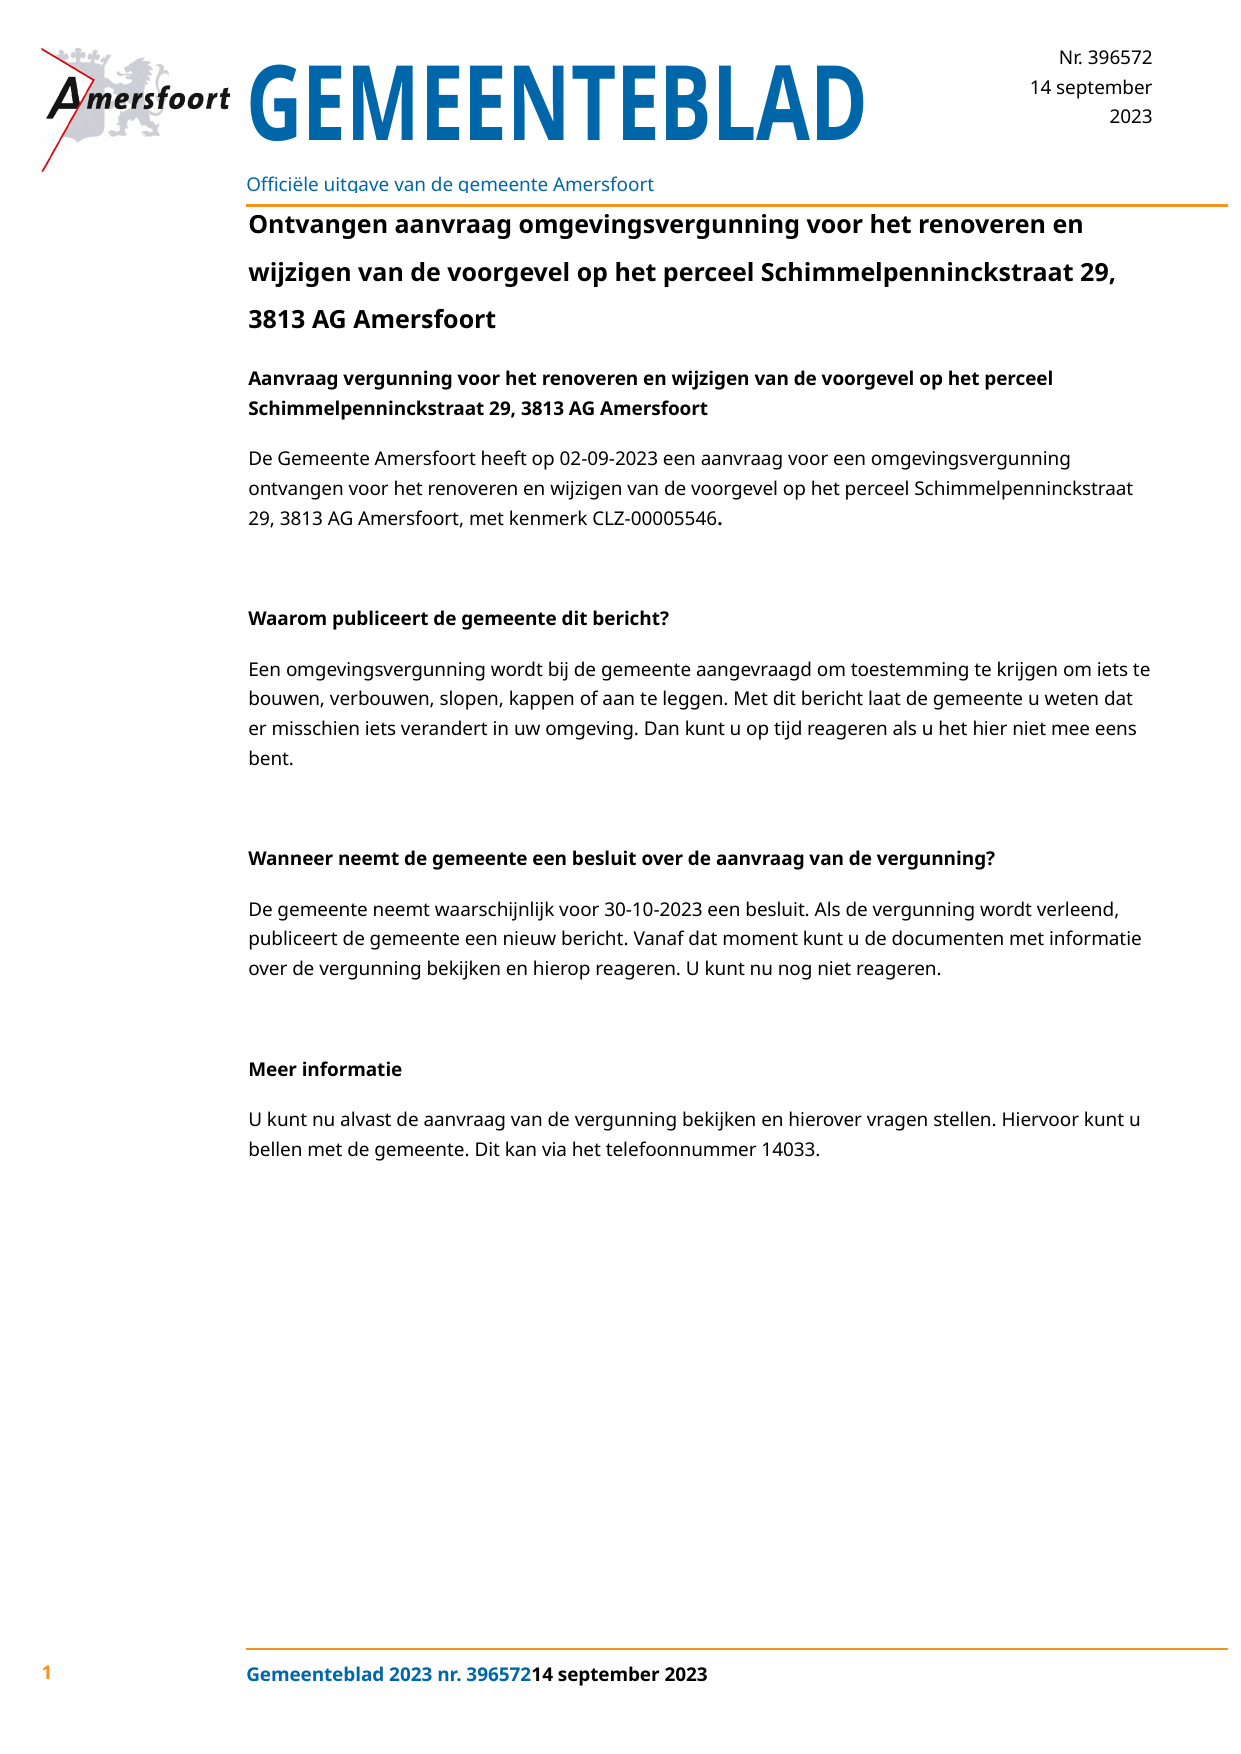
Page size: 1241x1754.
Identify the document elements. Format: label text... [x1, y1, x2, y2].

text Wanneer neemt de gemeente een besluit over de aanvraag van de vergunning? [248, 846, 1152, 871]
text U kunt nu alvast de aanvraag van de vergunning bekijken en hierover vragen stellen. Hiervoor kunt u bellen met de gemeente. Dit kan via het telefoonnummer 14033. [248, 1106, 1152, 1162]
text Waarom publiceert de gemeente dit bericht? [248, 606, 1152, 631]
text De gemeente neemt waarschijnlijk voor 30-10-2023 een besluit. Als de vergunning wordt verleend, publiceert de gemeente een nieuw bericht. Vanaf dat moment kunt u de documenten met informatie over de vergunning bekijken en hierop reageren. U kunt nu nog niet reageren. [248, 896, 1152, 981]
picture [41, 47, 231, 172]
text Ontvangen aanvraag omgevingsvergunning voor het renoveren en wijzigen van de voorgevel op het perceel Schimmelpenninckstraat 29, 3813 AG Amersfoort [248, 207, 1152, 336]
text Aanvraag vergunning voor het renoveren en wijzigen van de voorgevel op het perceel Schimmelpenninckstraat 29, 3813 AG Amersfoort [248, 366, 1152, 421]
text Meer informatie [248, 1056, 1152, 1082]
text Een omgevingsvergunning wordt bij de gemeente aangevraagd om toestemming te krijgen om iets te bouwen, verbouwen, slopen, kappen of aan te leggen. Met dit bericht laat de gemeente u weten dat er misschien iets verandert in uw omgeving. Dan kunt u op tijd reageren als u het hier niet mee eens bent. [248, 656, 1152, 770]
text De Gemeente Amersfoort heeft op 02-09-2023 een aanvraag voor een omgevingsvergunning ontvangen voor het renoveren en wijzigen van de voorgevel op het perceel Schimmelpenninckstraat 29, 3813 AG Amersfoort, met kenmerk CLZ-00005546. [248, 446, 1152, 530]
